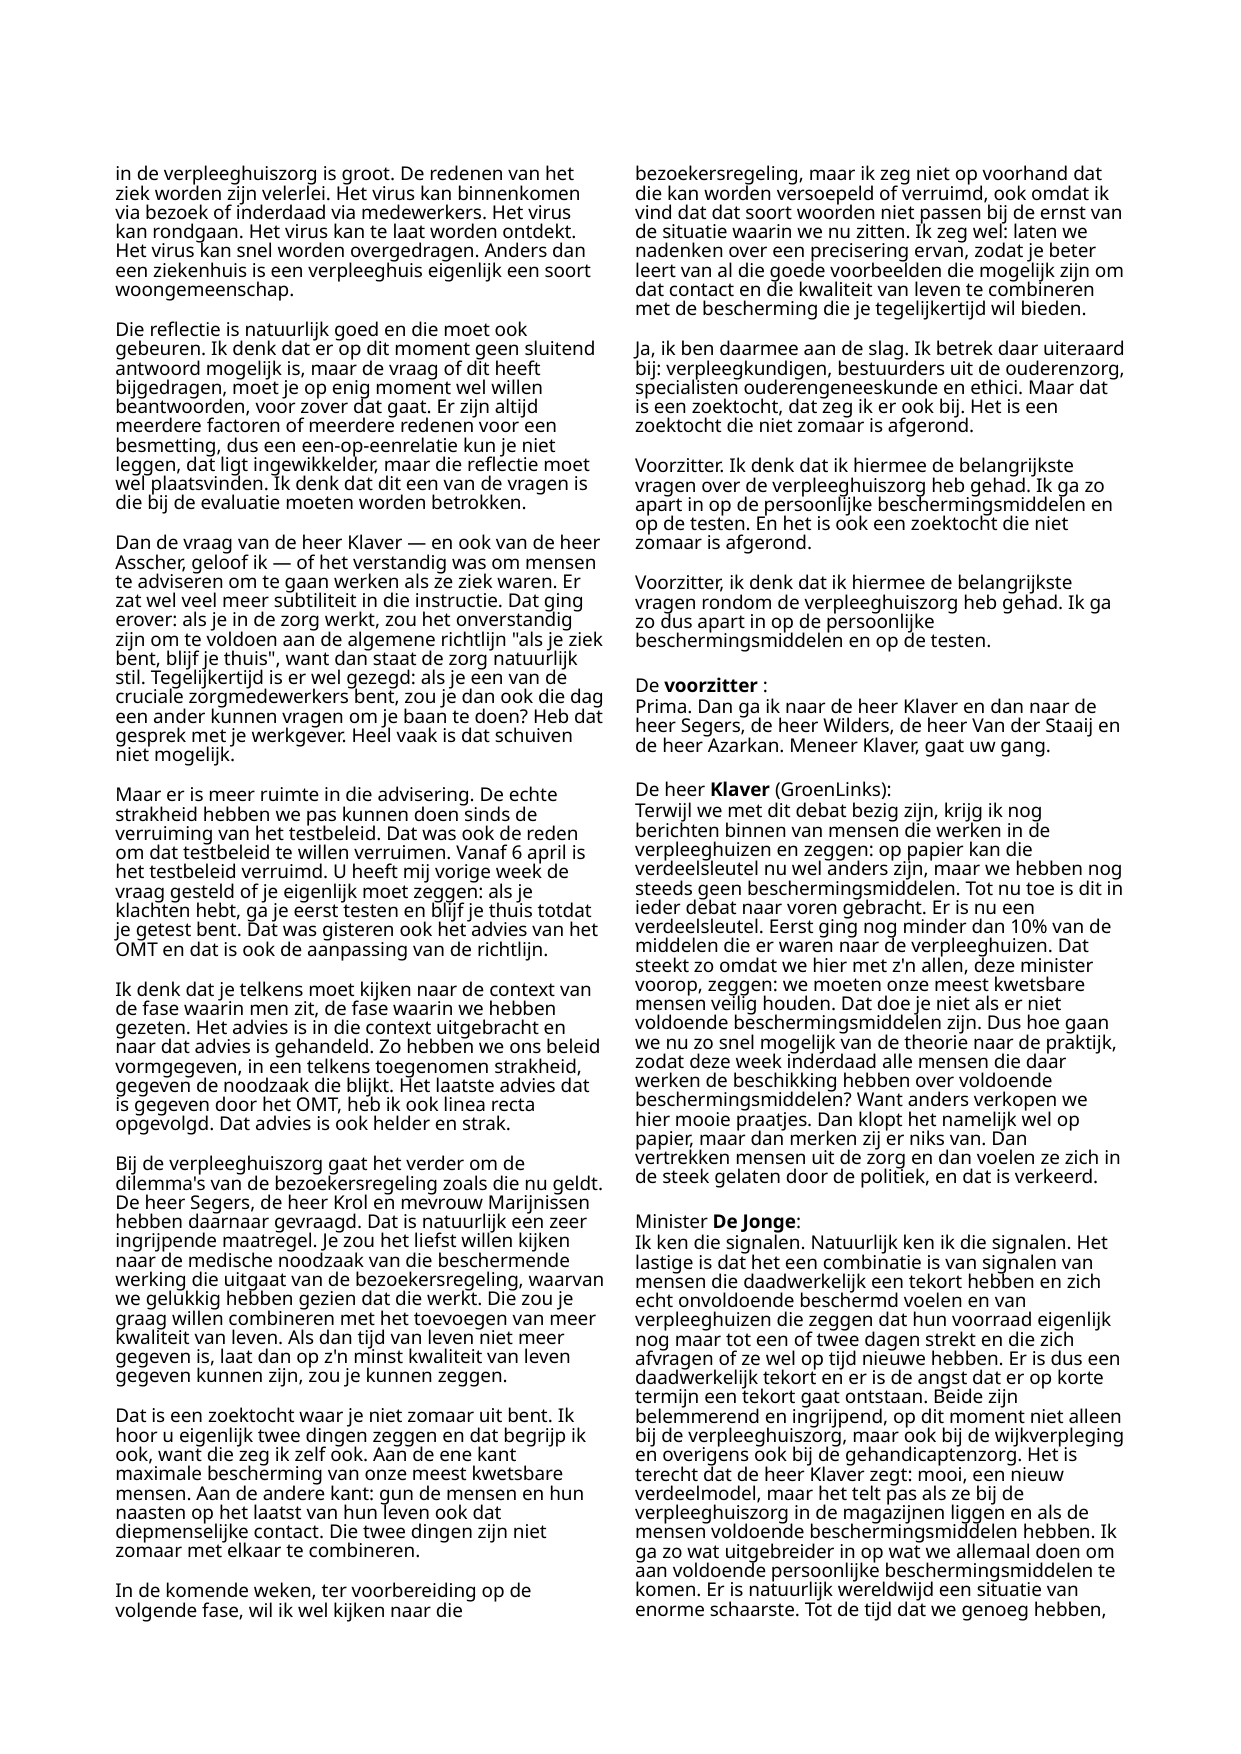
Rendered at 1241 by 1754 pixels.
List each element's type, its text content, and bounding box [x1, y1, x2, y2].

text bezoekersregeling, maar ik zeg niet op voorhand dat die kan worden versoepeld of verruimd, ook omdat ik vind dat dat soort woorden niet passen bij de ernst van de situatie waarin we nu zitten. Ik zeg wel: laten we nadenken over een precisering ervan, zodat je beter leert van al die goede voorbeelden die mogelijk zijn om dat contact en die kwaliteit van leven te combineren met de bescherming die je tegelijkertijd wil bieden. [635, 165, 1125, 319]
text Dan de vraag van de heer Klaver — en ook van de heer Asscher, geloof ik — of het verstandig was om mensen te adviseren om te gaan werken als ze ziek waren. Er zat wel veel meer subtiliteit in die instructie. Dat ging erover: als je in de zorg werkt, zou het onverstandig zijn om te voldoen aan de algemene richtlijn "als je ziek bent, blijf je thuis", want dan staat de zorg natuurlijk stil. Tegelijkertijd is er wel gezegd: als je een van de cruciale zorgmedewerkers bent, zou je dan ook die dag een ander kunnen vragen om je baan te doen? Heb dat gesprek met je werkgever. Heel vaak is dat schuiven niet mogelijk. [115, 534, 605, 766]
text Ja, ik ben daarmee aan de slag. Ik betrek daar uiteraard bij: verpleegkundigen, bestuurders uit de ouderenzorg, specialisten ouderengeneeskunde en ethici. Maar dat is een zoektocht, dat zeg ik er ook bij. Het is een zoektocht die niet zomaar is afgerond. [635, 340, 1125, 437]
text Minister De Jonge: [635, 1209, 1125, 1234]
text Ik ken die signalen. Natuurlijk ken ik die signalen. Het lastige is dat het een combinatie is van signalen van mensen die daadwerkelijk een tekort hebben en zich echt onvoldoende beschermd voelen en van verpleeghuizen die zeggen dat hun voorraad eigenlijk nog maar tot een of twee dagen strekt en die zich afvragen of ze wel op tijd nieuwe hebben. Er is dus een daadwerkelijk tekort en er is de angst dat er op korte termijn een tekort gaat ontstaan. Beide zijn belemmerend en ingrijpend, op dit moment niet alleen bij de verpleeghuiszorg, maar ook bij de wijkverpleging en overigens ook bij de gehandicaptenzorg. Het is terecht dat de heer Klaver zegt: mooi, een nieuw verdeelmodel, maar het telt pas als ze bij de verpleeghuiszorg in de magazijnen liggen en als de mensen voldoende beschermingsmiddelen hebben. Ik ga zo wat uitgebreider in op wat we allemaal doen om aan voldoende persoonlijke beschermingsmiddelen te komen. Er is natuurlijk wereldwijd een situatie van enorme schaarste. Tot de tijd dat we genoeg hebben, [635, 1234, 1125, 1620]
text Terwijl we met dit debat bezig zijn, krijg ik nog berichten binnen van mensen die werken in de verpleeghuizen en zeggen: op papier kan die verdeelsleutel nu wel anders zijn, maar we hebben nog steeds geen beschermingsmiddelen. Tot nu toe is dit in ieder debat naar voren gebracht. Er is nu een verdeelsleutel. Eerst ging nog minder dan 10% van de middelen die er waren naar de verpleeghuizen. Dat steekt zo omdat we hier met z'n allen, deze minister voorop, zeggen: we moeten onze meest kwetsbare mensen veilig houden. Dat doe je niet als er niet voldoende beschermingsmiddelen zijn. Dus hoe gaan we nu zo snel mogelijk van de theorie naar de praktijk, zodat deze week inderdaad alle mensen die daar werken de beschikking hebben over voldoende beschermingsmiddelen? Want anders verkopen we hier mooie praatjes. Dan klopt het namelijk wel op papier, maar dan merken zij er niks van. Dan vertrekken mensen uit de zorg en dan voelen ze zich in de steek gelaten door de politiek, en dat is verkeerd. [635, 802, 1125, 1188]
text Maar er is meer ruimte in die advisering. De echte strakheid hebben we pas kunnen doen sinds de verruiming van het testbeleid. Dat was ook de reden om dat testbeleid te willen verruimen. Vanaf 6 april is het testbeleid verruimd. U heeft mij vorige week de vraag gesteld of je eigenlijk moet zeggen: als je klachten hebt, ga je eerst testen en blijf je thuis totdat je getest bent. Dat was gisteren ook het advies van het OMT en dat is ook de aanpassing van de richtlijn. [115, 786, 605, 960]
text Prima. Dan ga ik naar de heer Klaver en dan naar de heer Segers, de heer Wilders, de heer Van der Staaij en de heer Azarkan. Meneer Klaver, gaat uw gang. [635, 698, 1125, 756]
text De heer Klaver (GroenLinks): [635, 777, 1125, 802]
text In de komende weken, ter voorbereiding op de volgende fase, wil ik wel kijken naar die [115, 1582, 605, 1621]
text Ik denk dat je telkens moet kijken naar de context van de fase waarin men zit, de fase waarin we hebben gezeten. Het advies is in die context uitgebracht en naar dat advies is gehandeld. Zo hebben we ons beleid vormgegeven, in een telkens toegenomen strakheid, gegeven de noodzaak die blijkt. Het laatste advies dat is gegeven door het OMT, heb ik ook linea recta opgevolgd. Dat advies is ook helder en strak. [115, 981, 605, 1135]
text De voorzitter : [635, 672, 1125, 698]
text Voorzitter. Ik denk dat ik hiermee de belangrijkste vragen over de verpleeghuiszorg heb gehad. Ik ga zo apart in op de persoonlijke beschermingsmiddelen en op de testen. En het is ook een zoektocht die niet zomaar is afgerond. [635, 457, 1125, 554]
text Voorzitter, ik denk dat ik hiermee de belangrijkste vragen rondom de verpleeghuiszorg heb gehad. Ik ga zo dus apart in op de persoonlijke beschermingsmiddelen en op de testen. [635, 574, 1125, 651]
text in de verpleeghuiszorg is groot. De redenen van het ziek worden zijn velerlei. Het virus kan binnenkomen via bezoek of inderdaad via medewerkers. Het virus kan rondgaan. Het virus kan te laat worden ontdekt. Het virus kan snel worden overgedragen. Anders dan een ziekenhuis is een verpleeghuis eigenlijk een soort woongemeenschap. [115, 165, 605, 300]
text Dat is een zoektocht waar je niet zomaar uit bent. Ik hoor u eigenlijk twee dingen zeggen en dat begrijp ik ook, want die zeg ik zelf ook. Aan de ene kant maximale bescherming van onze meest kwetsbare mensen. Aan de andere kant: gun de mensen en hun naasten op het laatst van hun leven ook dat diepmenselijke contact. Die twee dingen zijn niet zomaar met elkaar te combineren. [115, 1407, 605, 1562]
text Die reflectie is natuurlijk goed en die moet ook gebeuren. Ik denk dat er op dit moment geen sluitend antwoord mogelijk is, maar de vraag of dit heeft bijgedragen, moet je op enig moment wel willen beantwoorden, voor zover dat gaat. Er zijn altijd meerdere factoren of meerdere redenen voor een besmetting, dus een een-op-eenrelatie kun je niet leggen, dat ligt ingewikkelder, maar die reflectie moet wel plaatsvinden. Ik denk dat dit een van de vragen is die bij de evaluatie moeten worden betrokken. [115, 321, 605, 514]
text Bij de verpleeghuiszorg gaat het verder om de dilemma's van de bezoekersregeling zoals die nu geldt. De heer Segers, de heer Krol en mevrouw Marijnissen hebben daarnaar gevraagd. Dat is natuurlijk een zeer ingrijpende maatregel. Je zou het liefst willen kijken naar de medische noodzaak van die beschermende werking die uitgaat van de bezoekersregeling, waarvan we gelukkig hebben gezien dat die werkt. Die zou je graag willen combineren met het toevoegen van meer kwaliteit van leven. Als dan tijd van leven niet meer gegeven is, laat dan op z'n minst kwaliteit van leven gegeven kunnen zijn, zou je kunnen zeggen. [115, 1155, 605, 1387]
